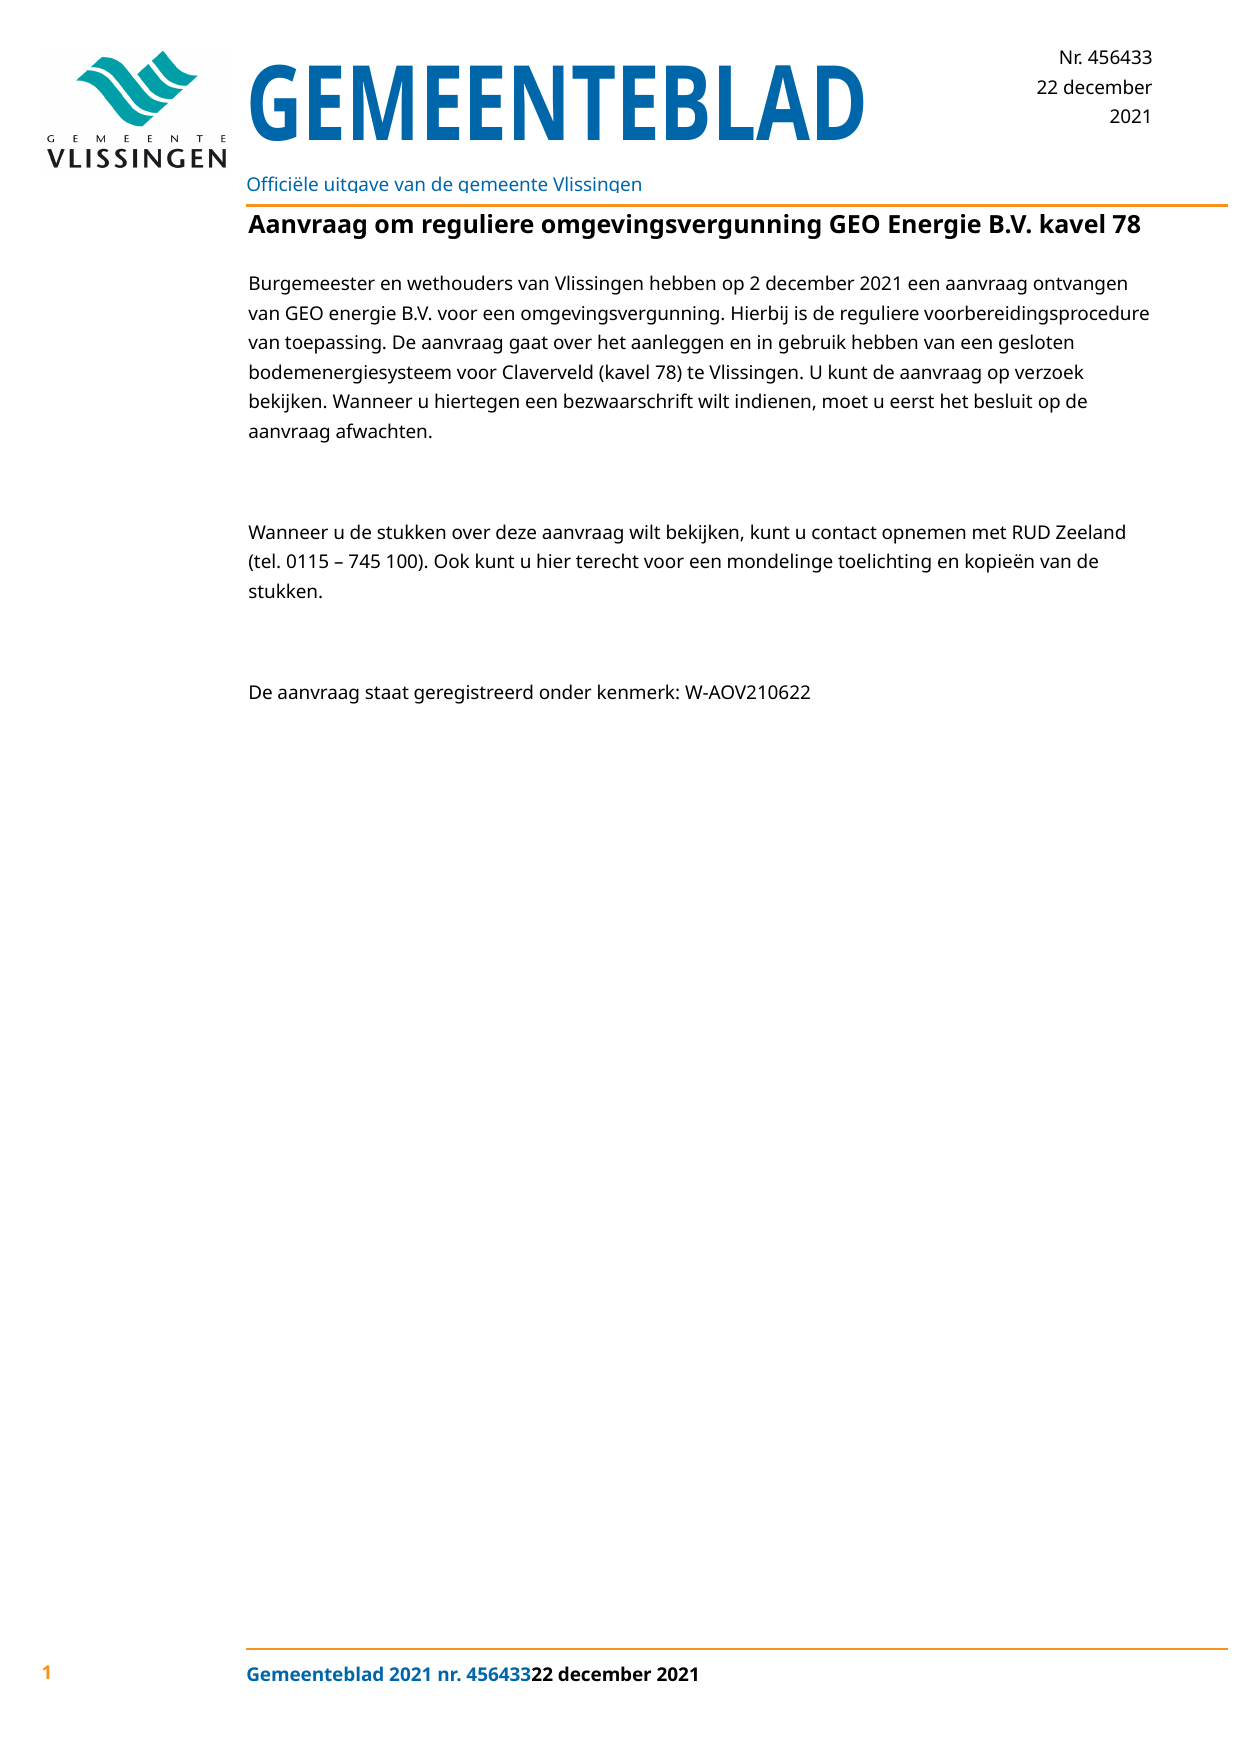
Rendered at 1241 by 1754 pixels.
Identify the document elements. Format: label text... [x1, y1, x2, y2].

text Wanneer u de stukken over deze aanvraag wilt bekijken, kunt u contact opnemen met RUD Zeeland (tel. 0115 – 745 100). Ook kunt u hier terecht voor een mondelinge toelichting en kopieën van de stukken. [248, 519, 1152, 604]
picture [41, 47, 231, 172]
text De aanvraag staat geregistreerd onder kenmerk: W-AOV210622 [248, 679, 1152, 705]
text Burgemeester en wethouders van Vlissingen hebben op 2 december 2021 een aanvraag ontvangen van GEO energie B.V. voor een omgevingsvergunning. Hierbij is de reguliere voorbereidingsprocedure van toepassing. De aanvraag gaat over het aanleggen en in gebruik hebben van een gesloten bodemenergiesysteem voor Claverveld (kavel 78) te Vlissingen. U kunt de aanvraag op verzoek bekijken. Wanneer u hiertegen een bezwaarschrift wilt indienen, moet u eerst het besluit op de aanvraag afwachten. [248, 270, 1152, 444]
text Aanvraag om reguliere omgevingsvergunning GEO Energie B.V. kavel 78 [248, 207, 1152, 241]
